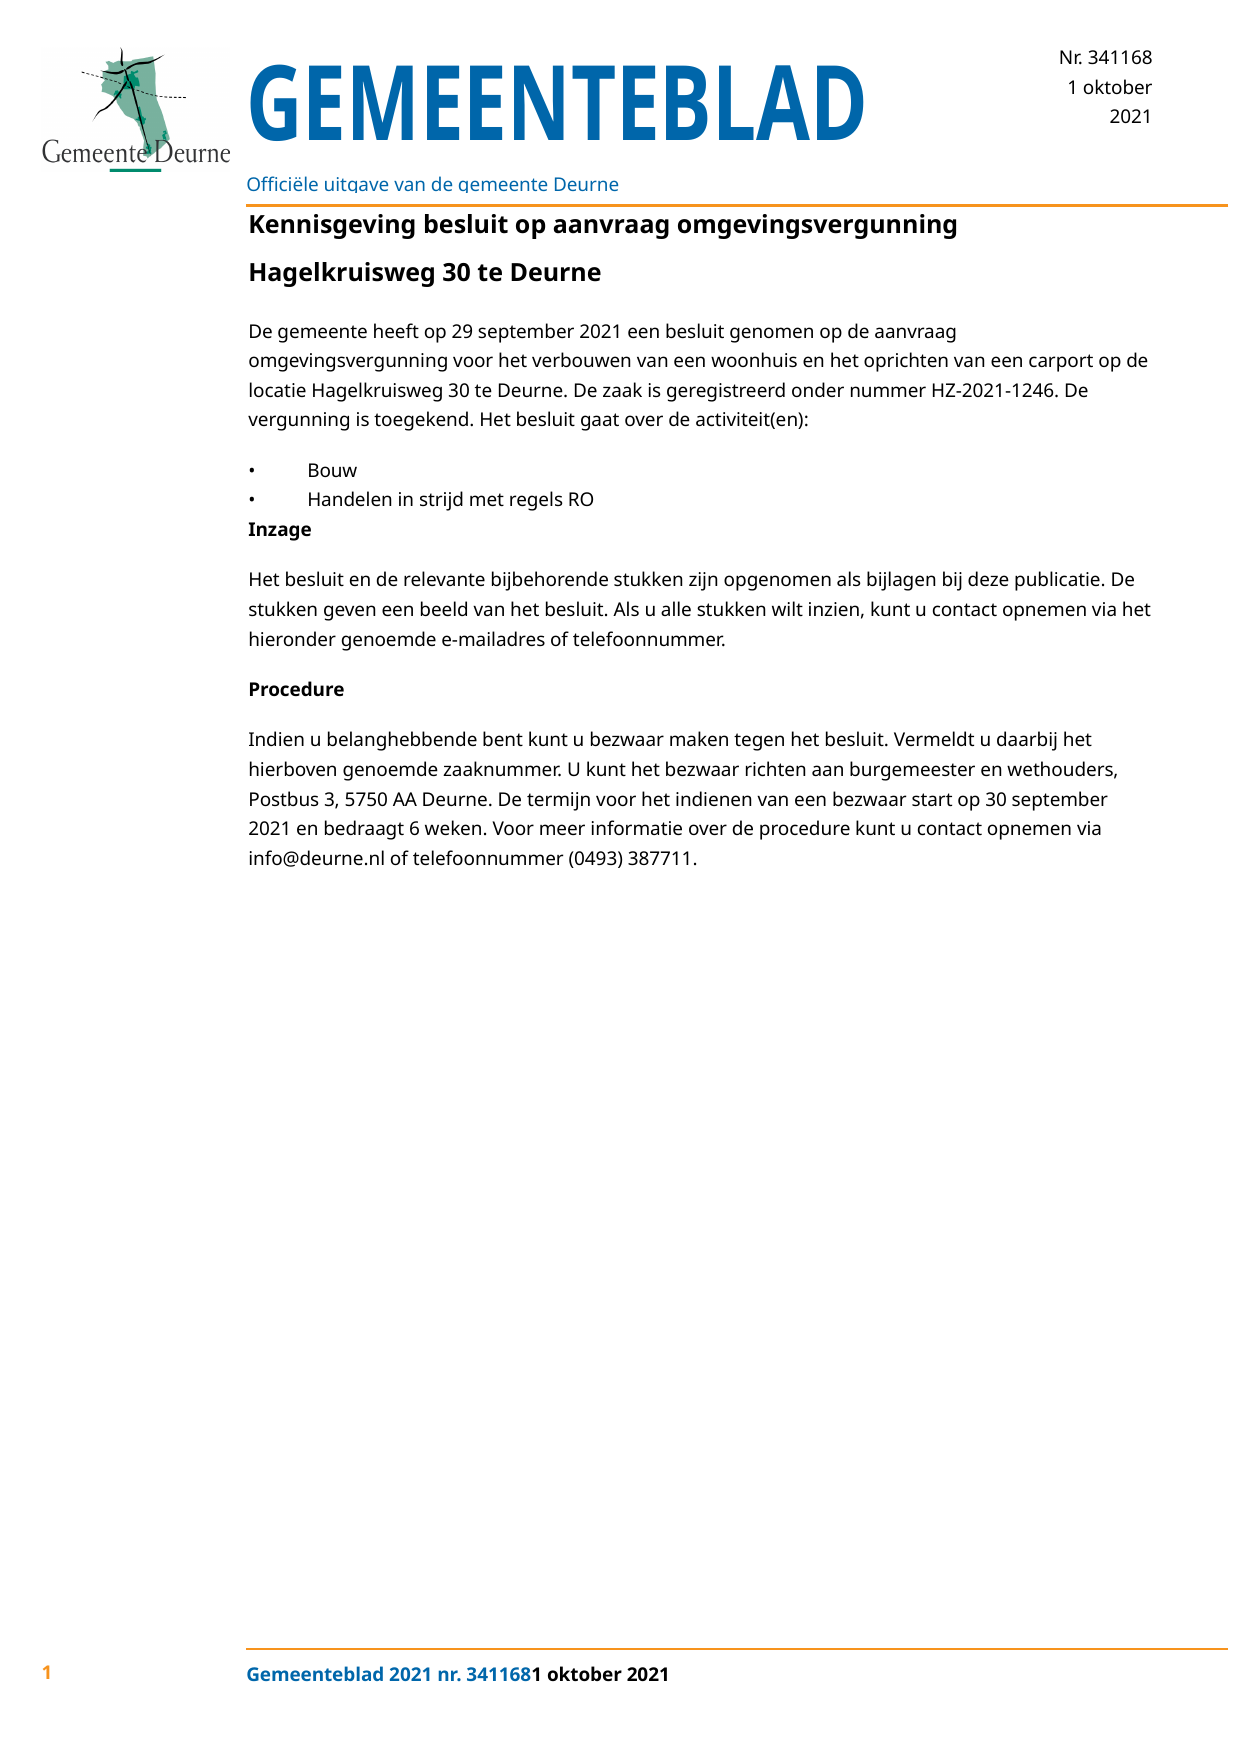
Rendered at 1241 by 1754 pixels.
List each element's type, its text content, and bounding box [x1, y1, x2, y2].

text Het besluit en de relevante bijbehorende stukken zijn opgenomen als bijlagen bij deze publicatie. De stukken geven een beeld van het besluit. Als u alle stukken wilt inzien, kunt u contact opnemen via het hieronder genoemde e-mailadres of telefoonnummer. [248, 567, 1152, 652]
text Indien u belanghebbende bent kunt u bezwaar maken tegen het besluit. Vermeldt u daarbij het hierboven genoemde zaaknummer. U kunt het bezwaar richten aan burgemeester en wethouders, Postbus 3, 5750 AA Deurne. De termijn voor het indienen van een bezwaar start op 30 september 2021 en bedraagt 6 weken. Voor meer informatie over de procedure kunt u contact opnemen via info@deurne.nl of telefoonnummer (0493) 387711. [248, 727, 1152, 871]
text Inzage [248, 516, 1152, 542]
text De gemeente heeft op 29 september 2021 een besluit genomen op de aanvraag omgevingsvergunning voor het verbouwen van een woonhuis en het oprichten van een carport op de locatie Hagelkruisweg 30 te Deurne. De zaak is geregistreerd onder nummer HZ-2021-1246. De vergunning is toegekend. Het besluit gaat over de activiteit(en): [248, 318, 1152, 432]
text Procedure [248, 676, 1152, 702]
picture [41, 47, 231, 172]
text Kennisgeving besluit op aanvraag omgevingsvergunning Hagelkruisweg 30 te Deurne [248, 207, 1152, 288]
list Handelen in strijd met regels RO [248, 487, 1152, 512]
list Bouw [248, 457, 1152, 483]
